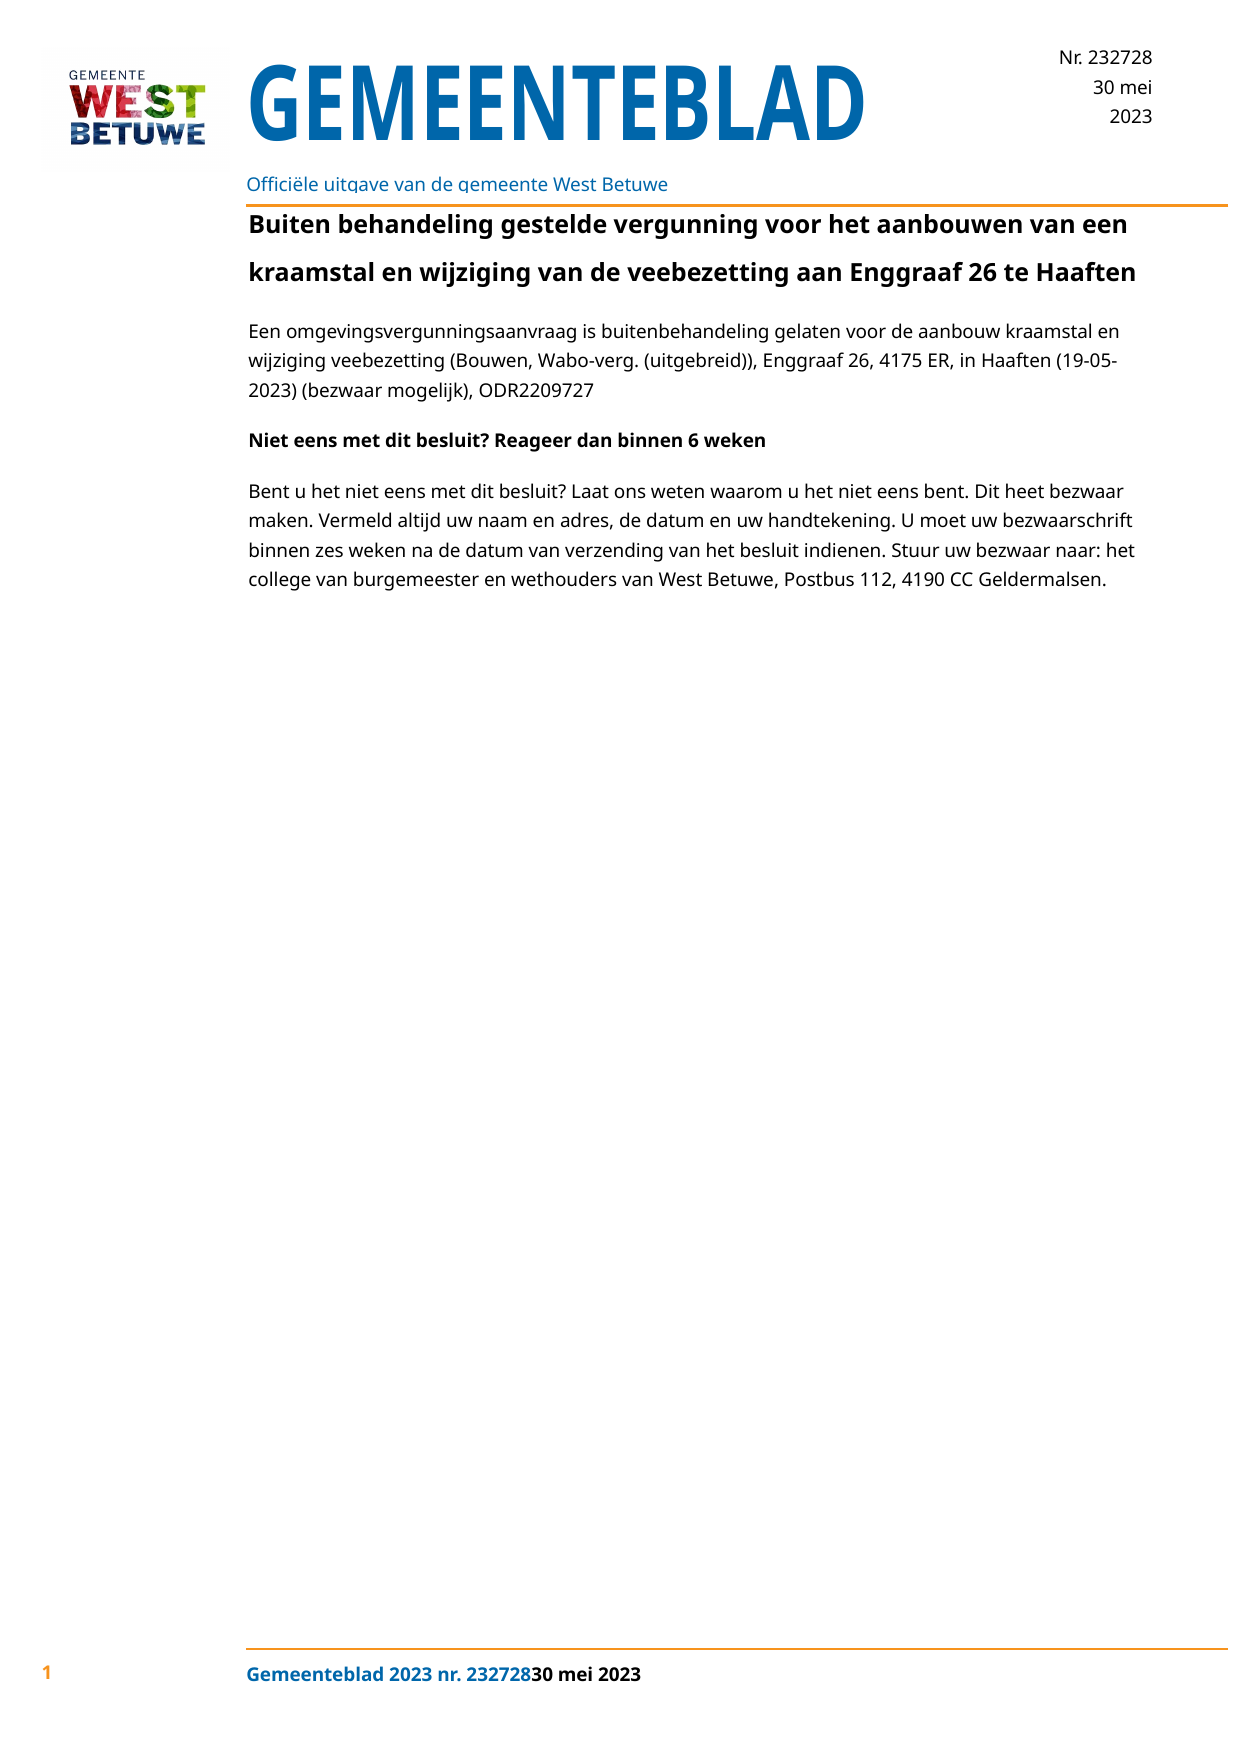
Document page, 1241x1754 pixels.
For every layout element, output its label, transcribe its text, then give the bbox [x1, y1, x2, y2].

text Buiten behandeling gestelde vergunning voor het aanbouwen van een kraamstal en wijziging van de veebezetting aan Enggraaf 26 te Haaften [248, 207, 1152, 288]
text Niet eens met dit besluit? Reageer dan binnen 6 weken [248, 427, 1152, 453]
picture [41, 47, 231, 172]
text Een omgevingsvergunningsaanvraag is buitenbehandeling gelaten voor de aanbouw kraamstal en wijziging veebezetting (Bouwen, Wabo-verg. (uitgebreid)), Enggraaf 26, 4175 ER, in Haaften (19-05-2023) (bezwaar mogelijk), ODR2209727 [248, 318, 1152, 403]
text Bent u het niet eens met dit besluit? Laat ons weten waarom u het niet eens bent. Dit heet bezwaar maken. Vermeld altijd uw naam en adres, de datum en uw handtekening. U moet uw bezwaarschrift binnen zes weken na de datum van verzending van het besluit indienen. Stuur uw bezwaar naar: het college van burgemeester en wethouders van West Betuwe, Postbus 112, 4190 CC Geldermalsen. [248, 478, 1152, 592]
